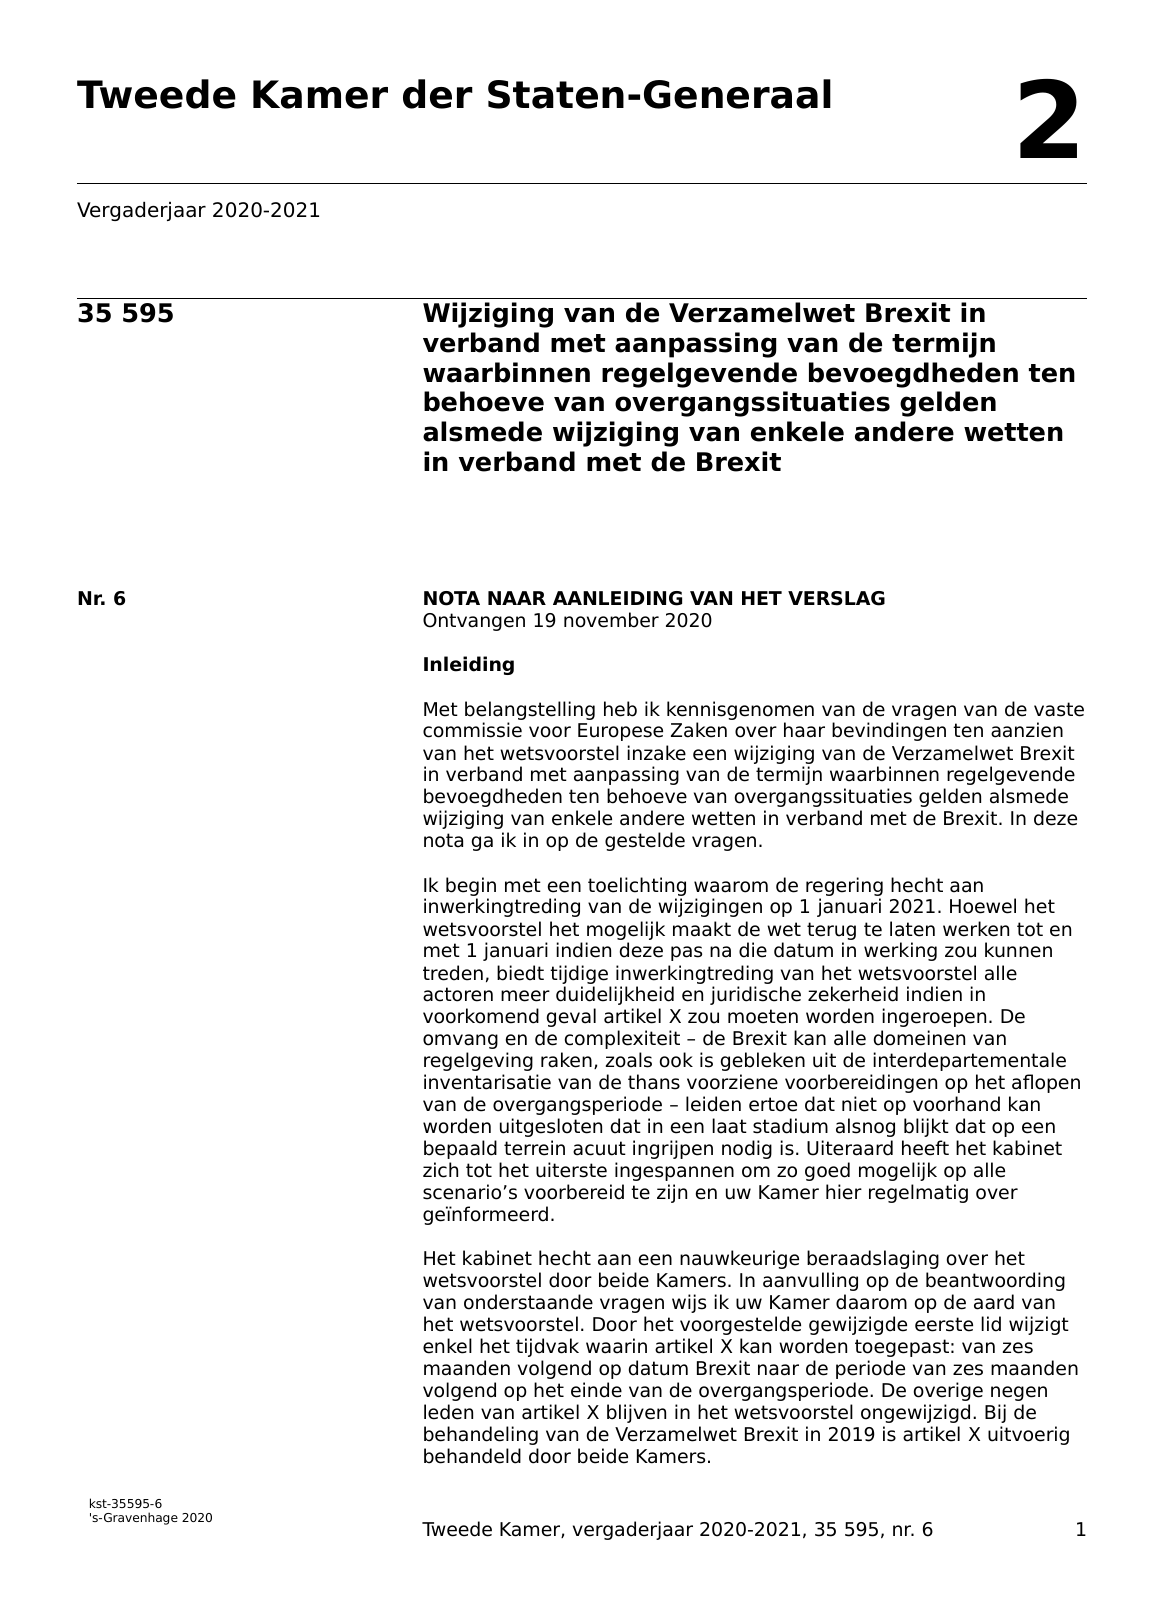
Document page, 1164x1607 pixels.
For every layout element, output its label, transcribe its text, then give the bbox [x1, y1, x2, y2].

text 's-Gravenhage 2020 [88, 1511, 323, 1525]
text Ontvangen 19 november 2020 [422, 610, 1087, 632]
text kst-35595-6 [88, 1497, 323, 1511]
text Ik begin met een toelichting waarom de regering hecht aan inwerkingtreding van de wijzigingen op 1 januari 2021. Hoewel het wetsvoorstel het mogelijk maakt de wet terug te laten werken tot en met 1 januari indien deze pas na die datum in werking zou kunnen treden, biedt tijdige inwerkingtreding van het wetsvoorstel alle actoren meer duidelijkheid en juridische zekerheid indien in voorkomend geval artikel X zou moeten worden ingeroepen. De omvang en de complexiteit – de Brexit kan alle domeinen van regelgeving raken, zoals ook is gebleken uit de interdepartementale inventarisatie van de thans voorziene voorbereidingen op het aflopen van de overgangsperiode – leiden ertoe dat niet op voorhand kan worden uitgesloten dat in een laat stadium alsnog blijkt dat op een bepaald terrein acuut ingrijpen nodig is. Uiteraard heeft het kabinet zich tot het uiterste ingespannen om zo goed mogelijk op alle scenario’s voorbereid te zijn en uw Kamer hier regelmatig over geïnformeerd. [422, 874, 1087, 1226]
text Het kabinet hecht aan een nauwkeurige beraadslaging over het wetsvoorstel door beide Kamers. In aanvulling op de beantwoording van onderstaande vragen wijs ik uw Kamer daarom op de aard van het wetsvoorstel. Door het voorgestelde gewijzigde eerste lid wijzigt enkel het tijdvak waarin artikel X kan worden toegepast: van zes maanden volgend op datum Brexit naar de periode van zes maanden volgend op het einde van de overgangsperiode. De overige negen leden van artikel X blijven in het wetsvoorstel ongewijzigd. Bij de behandeling van de Verzamelwet Brexit in 2019 is artikel X uitvoerig behandeld door beide Kamers. [422, 1248, 1087, 1468]
subtitle Nr. 6 NOTA NAAR AANLEIDING VAN HET VERSLAG [77, 588, 1087, 610]
subtitle 35 595 Wijziging van de Verzamelwet Brexit in verband met aanpassing van de termijn waarbinnen regelgevende bevoegdheden ten behoeve van overgangssituaties gelden alsmede wijziging van enkele andere wetten in verband met de Brexit [77, 299, 1087, 477]
table_header 2 [886, 59, 1087, 183]
subtitle Inleiding [422, 654, 1087, 676]
table_cell Vergaderjaar 2020-2021 [77, 184, 1087, 298]
table_header Tweede Kamer der Staten-Generaal [77, 59, 886, 183]
text Met belangstelling heb ik kennisgenomen van de vragen van de vaste commissie voor Europese Zaken over haar bevindingen ten aanzien van het wetsvoorstel inzake een wijziging van de Verzamelwet Brexit in verband met aanpassing van de termijn waarbinnen regelgevende bevoegdheden ten behoeve van overgangssituaties gelden alsmede wijziging van enkele andere wetten in verband met de Brexit. In deze nota ga ik in op de gestelde vragen. [422, 698, 1087, 852]
